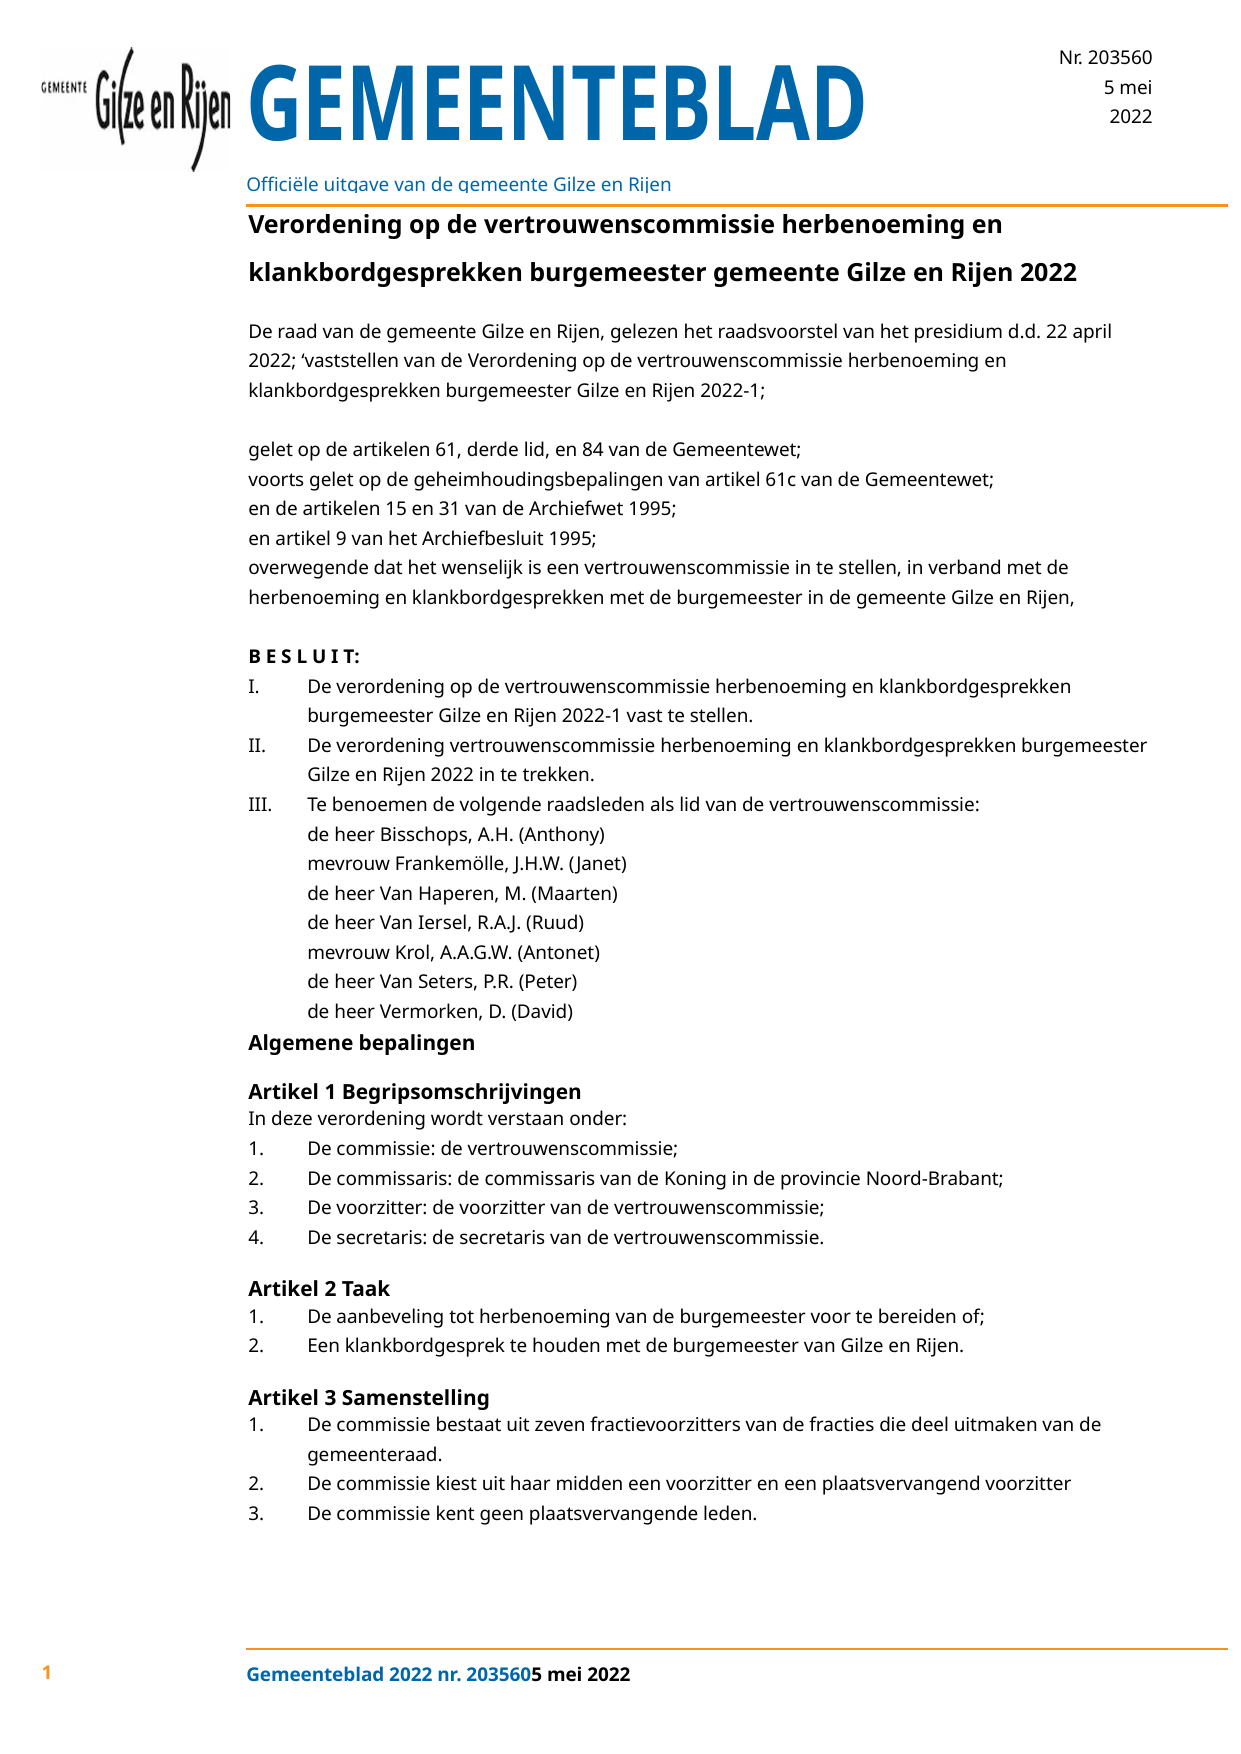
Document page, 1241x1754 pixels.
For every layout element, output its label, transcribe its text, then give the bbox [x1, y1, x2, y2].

list De commissaris: de commissaris van de Koning in de provincie Noord-Brabant; [248, 1165, 1152, 1191]
list De verordening op de vertrouwenscommissie herbenoeming en klankbordgesprekken burgemeester Gilze en Rijen 2022-1 vast te stellen. [248, 673, 1152, 728]
list de heer Bisschops, A.H. (Anthony) [248, 821, 1152, 847]
list de heer Van Seters, P.R. (Peter) [248, 969, 1152, 994]
text Algemene bepalingen [248, 1028, 1152, 1056]
list De voorzitter: de voorzitter van de vertrouwenscommissie; [248, 1194, 1152, 1220]
list de heer Van Iersel, R.A.J. (Ruud) [248, 909, 1152, 935]
list De aanbeveling tot herbenoeming van de burgemeester voor te bereiden of; [248, 1303, 1152, 1328]
list mevrouw Frankemölle, J.H.W. (Janet) [248, 850, 1152, 876]
text voorts gelet op de geheimhoudingsbepalingen van artikel 61c van de Gemeentewet; [248, 466, 1152, 492]
list Te benoemen de volgende raadsleden als lid van de vertrouwenscommissie: [248, 791, 1152, 817]
text en artikel 9 van het Archiefbesluit 1995; [248, 525, 1152, 551]
list de heer Van Haperen, M. (Maarten) [248, 880, 1152, 906]
list De commissie: de vertrouwenscommissie; [248, 1135, 1152, 1161]
list de heer Vermorken, D. (David) [248, 998, 1152, 1024]
list De commissie kent geen plaatsvervangende leden. [248, 1500, 1152, 1526]
list De commissie bestaat uit zeven fractievoorzitters van de fracties die deel uitmaken van de gemeenteraad. [248, 1411, 1152, 1467]
text gelet op de artikelen 61, derde lid, en 84 van de Gemeentewet; [248, 436, 1152, 462]
text Verordening op de vertrouwenscommissie herbenoeming en klankbordgesprekken burgemeester gemeente Gilze en Rijen 2022 [248, 207, 1152, 288]
list Een klankbordgesprek te houden met de burgemeester van Gilze en Rijen. [248, 1332, 1152, 1358]
text en de artikelen 15 en 31 van de Archiefwet 1995; [248, 495, 1152, 521]
list De secretaris: de secretaris van de vertrouwenscommissie. [248, 1224, 1152, 1250]
list mevrouw Krol, A.A.G.W. (Antonet) [248, 939, 1152, 965]
text Artikel 3 Samenstelling [248, 1383, 1152, 1411]
list De verordening vertrouwenscommissie herbenoeming en klankbordgesprekken burgemeester Gilze en Rijen 2022 in te trekken. [248, 732, 1152, 787]
text Artikel 1 Begripsomschrijvingen [248, 1077, 1152, 1106]
text B E S L U I T: [248, 643, 1152, 669]
text De raad van de gemeente Gilze en Rijen, gelezen het raadsvoorstel van het presidium d.d. 22 april 2022; ‘vaststellen van de Verordening op de vertrouwenscommissie herbenoeming en klankbordgesprekken burgemeester Gilze en Rijen 2022-1; [248, 318, 1152, 403]
text In deze verordening wordt verstaan onder: [248, 1106, 1152, 1131]
list De commissie kiest uit haar midden een voorzitter en een plaatsvervangend voorzitter [248, 1470, 1152, 1496]
picture [41, 47, 231, 172]
text overwegende dat het wenselijk is een vertrouwenscommissie in te stellen, in verband met de herbenoeming en klankbordgesprekken met de burgemeester in de gemeente Gilze en Rijen, [248, 554, 1152, 610]
text Artikel 2 Taak [248, 1274, 1152, 1303]
